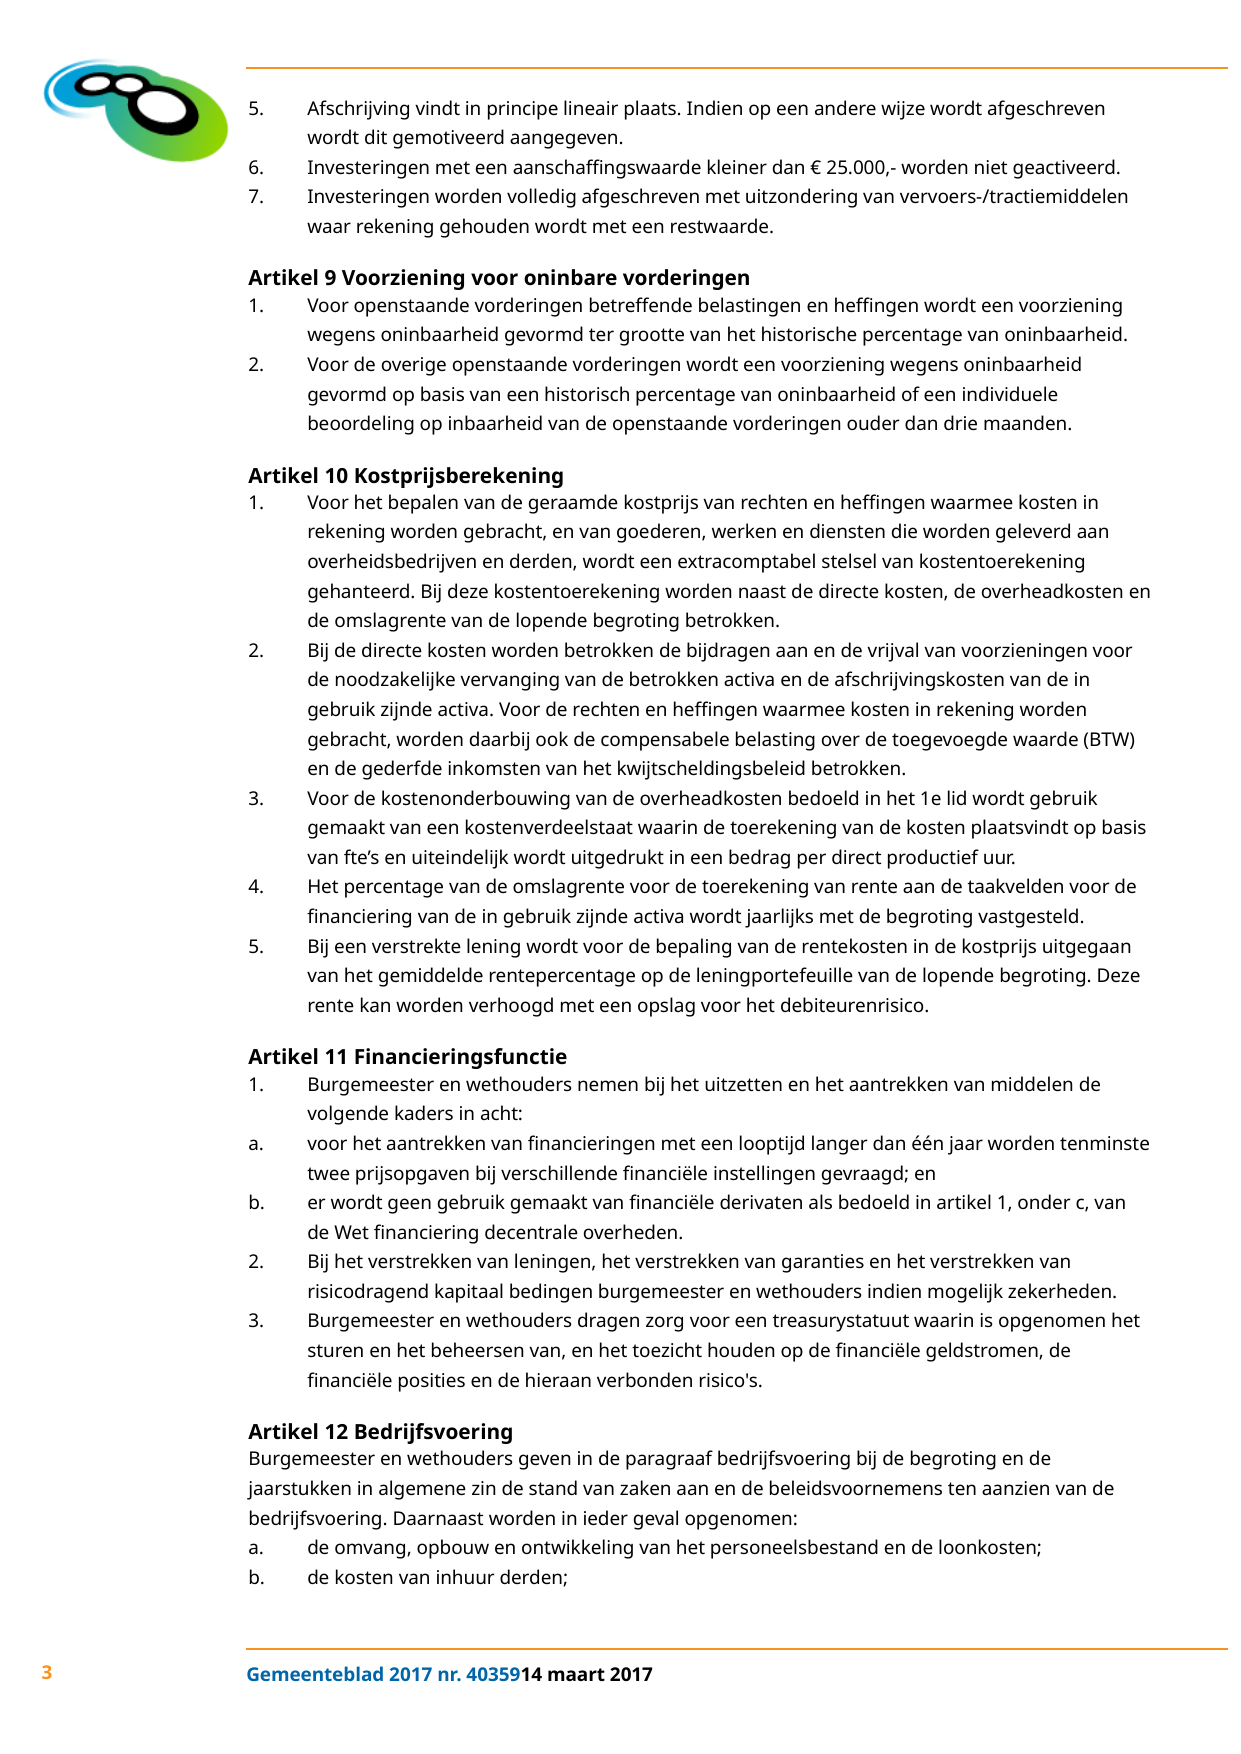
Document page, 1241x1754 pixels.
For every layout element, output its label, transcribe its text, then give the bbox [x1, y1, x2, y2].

list Bij de directe kosten worden betrokken de bijdragen aan en de vrijval van voorzieningen voor de noodzakelijke vervanging van de betrokken activa en de afschrijvingskosten van de in gebruik zijnde activa. Voor de rechten en heffingen waarmee kosten in rekening worden gebracht, worden daarbij ook de compensabele belasting over de toegevoegde waarde (BTW) en de gederfde inkomsten van het kwijtscheldingsbeleid betrokken. [248, 637, 1152, 781]
list Voor de overige openstaande vorderingen wordt een voorziening wegens oninbaarheid gevormd op basis van een historisch percentage van oninbaarheid of een individuele beoordeling op inbaarheid van de openstaande vorderingen ouder dan drie maanden. [248, 351, 1152, 436]
list de omvang, opbouw en ontwikkeling van het personeelsbestand en de loonkosten; [248, 1534, 1152, 1560]
list Voor de kostenonderbouwing van de overheadkosten bedoeld in het 1e lid wordt gebruik gemaakt van een kostenverdeelstaat waarin de toerekening van de kosten plaatsvindt op basis van fte’s en uiteindelijk wordt uitgedrukt in een bedrag per direct productief uur. [248, 785, 1152, 870]
list Burgemeester en wethouders nemen bij het uitzetten en het aantrekken van middelen de volgende kaders in acht: [248, 1071, 1152, 1126]
list Investeringen worden volledig afgeschreven met uitzondering van vervoers-/tractiemiddelen waar rekening gehouden wordt met een restwaarde. [248, 183, 1152, 239]
list Bij een verstrekte lening wordt voor de bepaling van de rentekosten in de kostprijs uitgegaan van het gemiddelde rentepercentage op de leningportefeuille van de lopende begroting. Deze rente kan worden verhoogd met een opslag voor het debiteurenrisico. [248, 933, 1152, 1018]
text Artikel 9 Voorziening voor oninbare vorderingen [248, 263, 1152, 292]
list voor het aantrekken van financieringen met een looptijd langer dan één jaar worden tenminste twee prijsopgaven bij verschillende financiële instellingen gevraagd; en [248, 1130, 1152, 1185]
list de kosten van inhuur derden; [248, 1564, 1152, 1590]
text Burgemeester en wethouders geven in de paragraaf bedrijfsvoering bij de begroting en de jaarstukken in algemene zin de stand van zaken aan en de beleidsvoornemens ten aanzien van de bedrijfsvoering. Daarnaast worden in ieder geval opgenomen: [248, 1446, 1152, 1531]
list Bij het verstrekken van leningen, het verstrekken van garanties en het verstrekken van risicodragend kapitaal bedingen burgemeester en wethouders indien mogelijk zekerheden. [248, 1248, 1152, 1304]
list Het percentage van de omslagrente voor de toerekening van rente aan de taakvelden voor de financiering van de in gebruik zijnde activa wordt jaarlijks met de begroting vastgesteld. [248, 874, 1152, 929]
list Voor het bepalen van de geraamde kostprijs van rechten en heffingen waarmee kosten in rekening worden gebracht, en van goederen, werken en diensten die worden geleverd aan overheidsbedrijven en derden, wordt een extracomptabel stelsel van kostentoerekening gehanteerd. Bij deze kostentoerekening worden naast de directe kosten, de overheadkosten en de omslagrente van de lopende begroting betrokken. [248, 489, 1152, 633]
list Burgemeester en wethouders dragen zorg voor een treasurystatuut waarin is opgenomen het sturen en het beheersen van, en het toezicht houden op de financiële geldstromen, de financiële posities en de hieraan verbonden risico's. [248, 1308, 1152, 1392]
list er wordt geen gebruik gemaakt van financiële derivaten als bedoeld in artikel 1, onder c, van de Wet financiering decentrale overheden. [248, 1189, 1152, 1244]
text Artikel 12 Bedrijfsvoering [248, 1417, 1152, 1446]
picture [41, 47, 231, 172]
list Afschrijving vindt in principe lineair plaats. Indien op een andere wijze wordt afgeschreven wordt dit gemotiveerd aangegeven. [248, 95, 1152, 150]
text Artikel 10 Kostprijsberekening [248, 461, 1152, 489]
text Artikel 11 Financieringsfunctie [248, 1042, 1152, 1071]
list Investeringen met een aanschaffingswaarde kleiner dan € 25.000,- worden niet geactiveerd. [248, 154, 1152, 180]
list Voor openstaande vorderingen betreffende belastingen en heffingen wordt een voorziening wegens oninbaarheid gevormd ter grootte van het historische percentage van oninbaarheid. [248, 292, 1152, 347]
